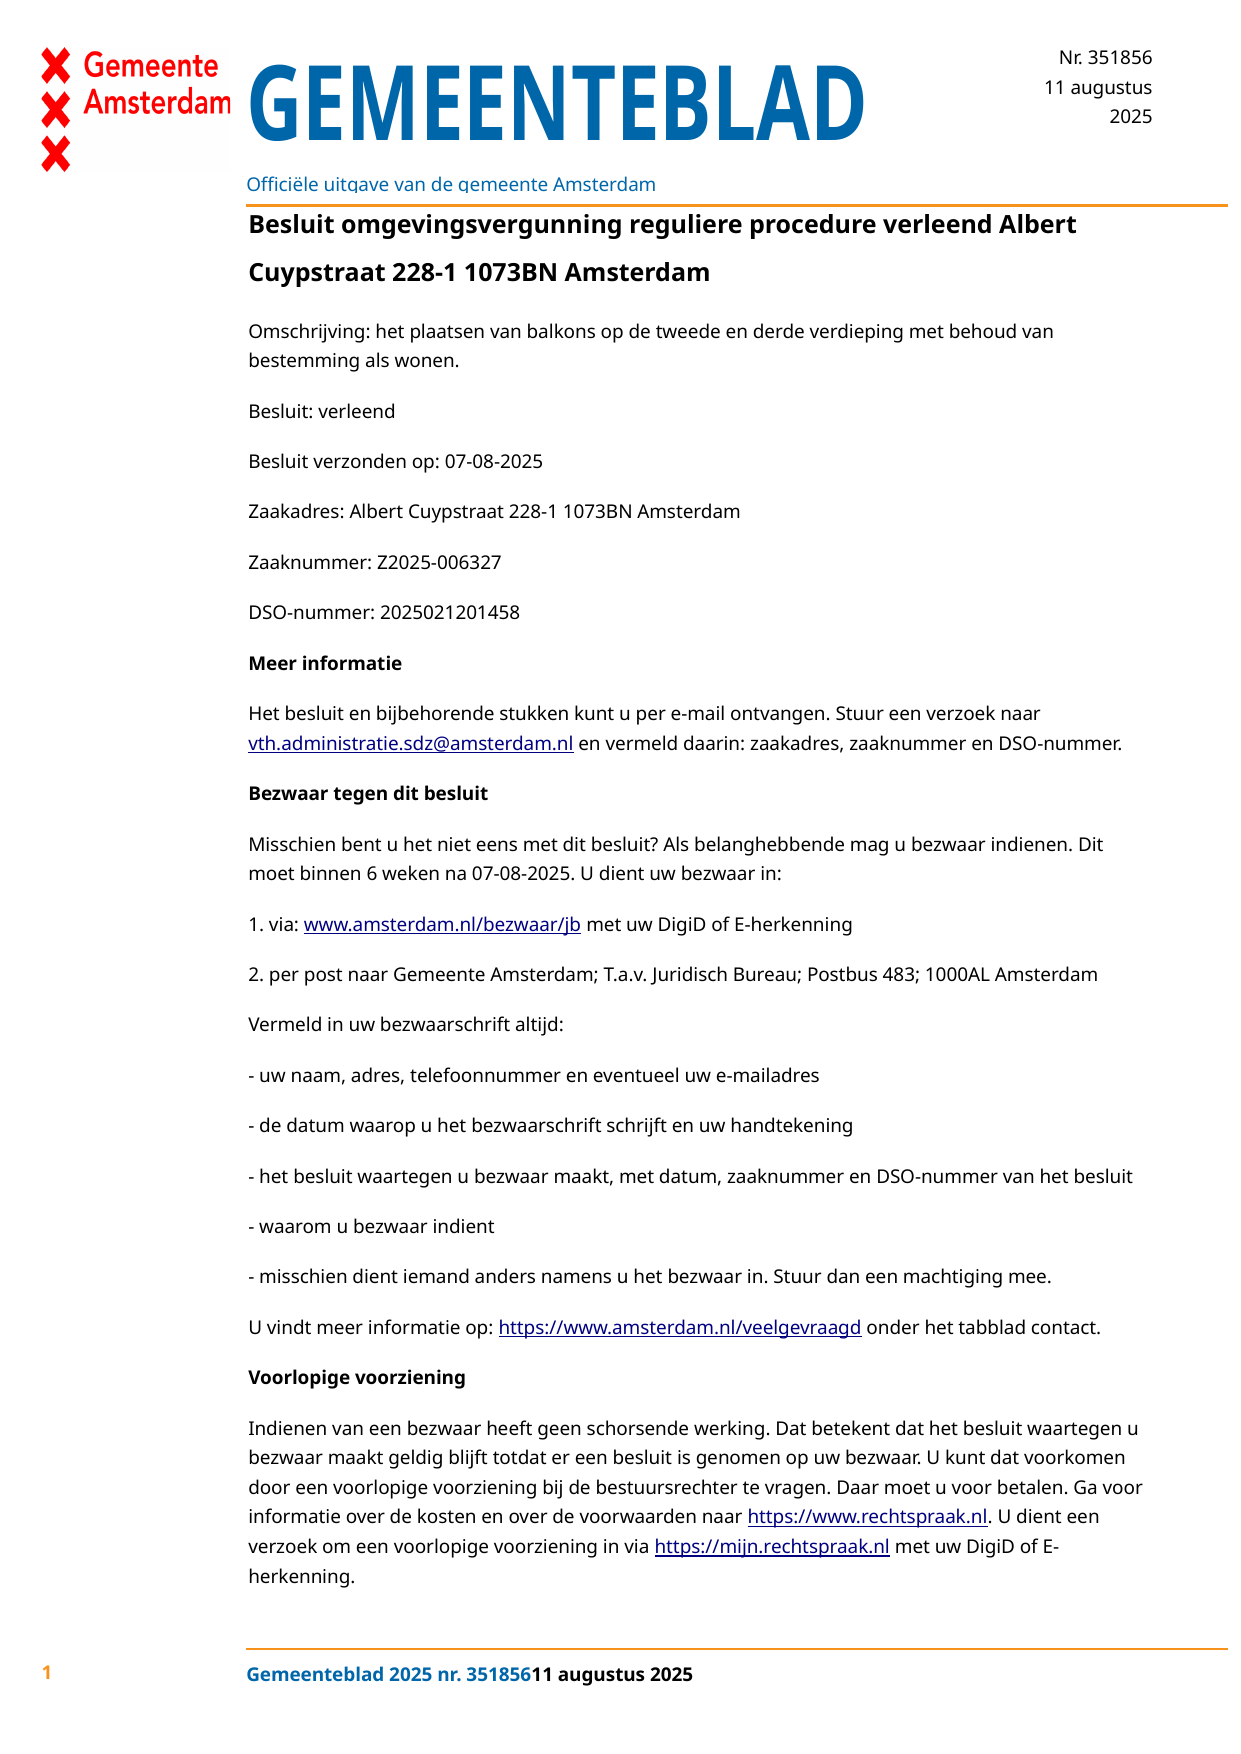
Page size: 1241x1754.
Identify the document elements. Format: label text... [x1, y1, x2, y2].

text - het besluit waartegen u bezwaar maakt, met datum, zaaknummer en DSO-nummer van het besluit [248, 1163, 1152, 1189]
text DSO-nummer: 2025021201458 [248, 599, 1152, 625]
text Besluit verzonden op: 07-08-2025 [248, 448, 1152, 474]
text 2. per post naar Gemeente Amsterdam; T.a.v. Juridisch Bureau; Postbus 483; 1000AL Amsterdam [248, 961, 1152, 987]
text - de datum waarop u het bezwaarschrift schrijft en uw handtekening [248, 1112, 1152, 1138]
text - misschien dient iemand anders namens u het bezwaar in. Stuur dan een machtiging mee. [248, 1264, 1152, 1289]
text Indienen van een bezwaar heeft geen schorsende werking. Dat betekent dat het besluit waartegen u bezwaar maakt geldig blijft totdat er een besluit is genomen op uw bezwaar. U kunt dat voorkomen door een voorlopige voorziening bij de bestuursrechter te vragen. Daar moet u voor betalen. Ga voor informatie over de kosten en over de voorwaarden naar https://www.rechtspraak.nl. U dient een verzoek om een voorlopige voorziening in via https://mijn.rechtspraak.nl met uw DigiD of E-herkenning. [248, 1415, 1152, 1589]
text - uw naam, adres, telefoonnummer en eventueel uw e-mailadres [248, 1062, 1152, 1088]
text Misschien bent u het niet eens met dit besluit? Als belanghebbende mag u bezwaar indienen. Dit moet binnen 6 weken na 07-08-2025. U dient uw bezwaar in: [248, 831, 1152, 886]
text Omschrijving: het plaatsen van balkons op de tweede en derde verdieping met behoud van bestemming als wonen. [248, 318, 1152, 373]
text U vindt meer informatie op: https://www.amsterdam.nl/veelgevraagd onder het tabblad contact. [248, 1314, 1152, 1340]
text Vermeld in uw bezwaarschrift altijd: [248, 1012, 1152, 1037]
text Het besluit en bijbehorende stukken kunt u per e-mail ontvangen. Stuur een verzoek naar vth.administratie.sdz@amsterdam.nl en vermeld daarin: zaakadres, zaaknummer en DSO-nummer. [248, 700, 1152, 756]
text Zaaknummer: Z2025-006327 [248, 549, 1152, 575]
picture [41, 47, 231, 172]
text 1. via: www.amsterdam.nl/bezwaar/jb met uw DigiD of E-herkenning [248, 911, 1152, 937]
text - waarom u bezwaar indient [248, 1213, 1152, 1239]
text Meer informatie [248, 650, 1152, 676]
text Besluit: verleend [248, 398, 1152, 424]
text Zaakadres: Albert Cuypstraat 228-1 1073BN Amsterdam [248, 499, 1152, 524]
text Besluit omgevingsvergunning reguliere procedure verleend Albert Cuypstraat 228-1 1073BN Amsterdam [248, 207, 1152, 288]
text Bezwaar tegen dit besluit [248, 780, 1152, 806]
text Voorlopige voorziening [248, 1364, 1152, 1390]
